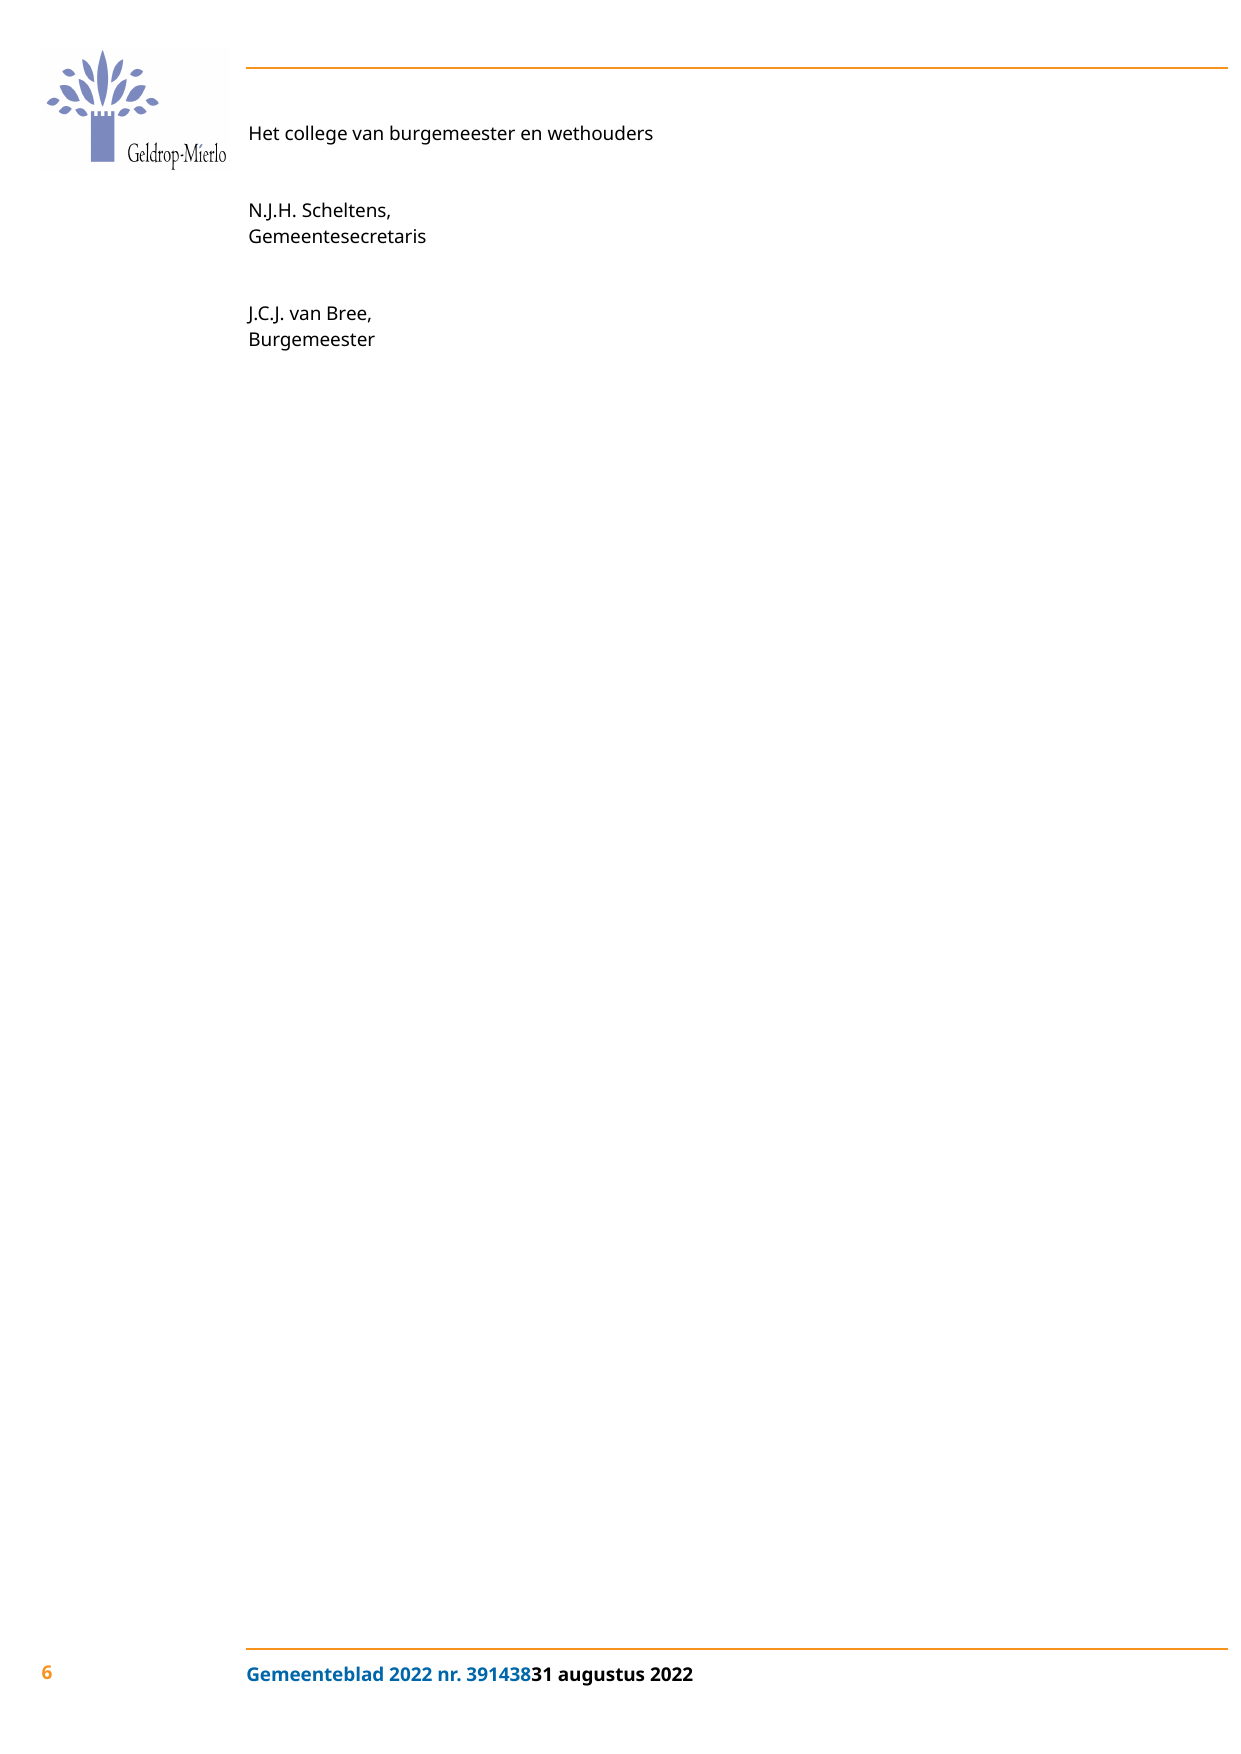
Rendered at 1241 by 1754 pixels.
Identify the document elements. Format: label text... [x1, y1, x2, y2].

text N.J.H. Scheltens, [248, 198, 1152, 223]
text Het college van burgemeester en wethouders [248, 121, 1152, 146]
text J.C.J. van Bree, [248, 301, 1152, 326]
picture [41, 47, 231, 172]
text Gemeentesecretaris [248, 223, 1152, 249]
text Burgemeester [248, 326, 1152, 352]
